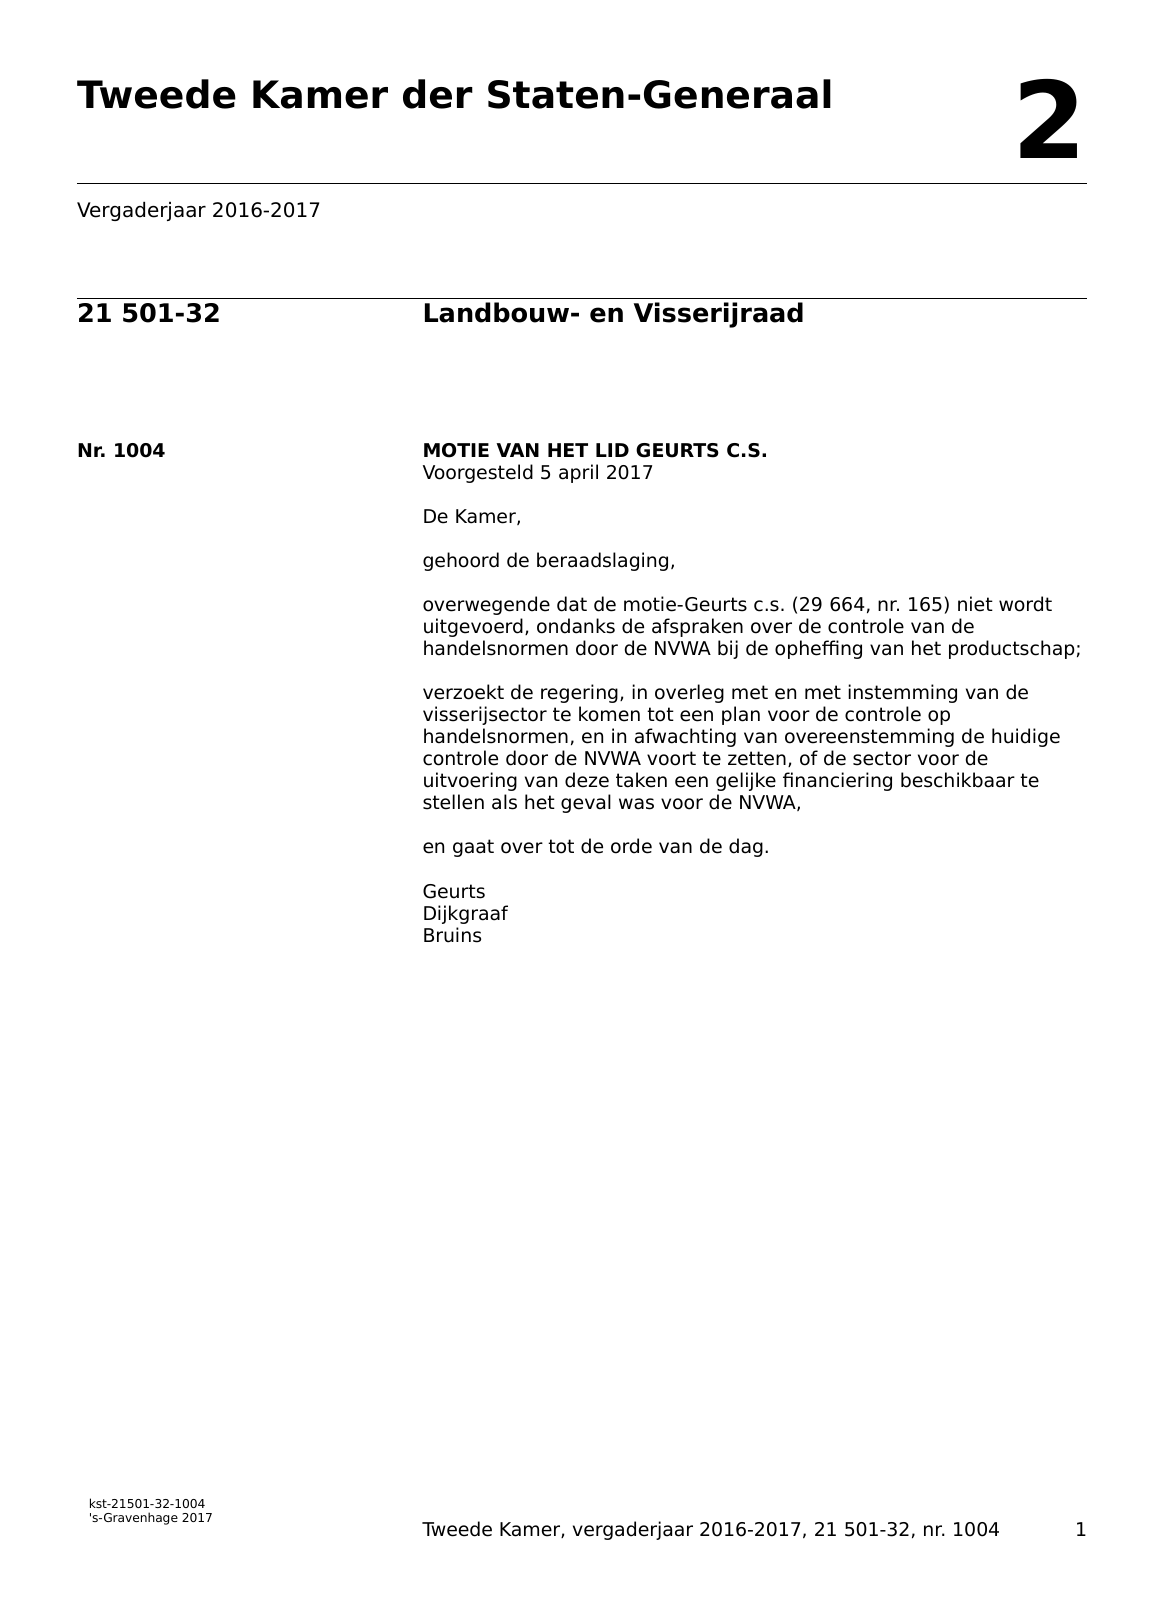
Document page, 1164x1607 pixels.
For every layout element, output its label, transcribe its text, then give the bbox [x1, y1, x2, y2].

table_cell Vergaderjaar 2016-2017 [77, 184, 1087, 298]
subtitle Nr. 1004 MOTIE VAN HET LID GEURTS C.S. [77, 440, 1087, 462]
table_header 2 [886, 59, 1087, 183]
text 's-Gravenhage 2017 [88, 1511, 323, 1525]
text verzoekt de regering, in overleg met en met instemming van de visserijsector te komen tot een plan voor de controle op handelsnormen, en in afwachting van overeenstemming de huidige controle door de NVWA voort te zetten, of de sector voor de uitvoering van deze taken een gelijke financiering beschikbaar te stellen als het geval was voor de NVWA, [422, 682, 1087, 814]
text Geurts [422, 881, 1087, 902]
subtitle 21 501-32 Landbouw- en Visserijraad [77, 299, 1087, 329]
text kst-21501-32-1004 [88, 1497, 323, 1511]
text Dijkgraaf [422, 902, 1087, 924]
table_header Tweede Kamer der Staten-Generaal [77, 59, 886, 183]
text Bruins [422, 924, 1087, 946]
text De Kamer, [422, 506, 1087, 528]
text gehoord de beraadslaging, [422, 550, 1087, 572]
text overwegende dat de motie-Geurts c.s. (29 664, nr. 165) niet wordt uitgevoerd, ondanks de afspraken over de controle van de handelsnormen door de NVWA bij de opheffing van het productschap; [422, 594, 1087, 660]
text en gaat over tot de orde van de dag. [422, 836, 1087, 858]
text Voorgesteld 5 april 2017 [422, 462, 1087, 484]
